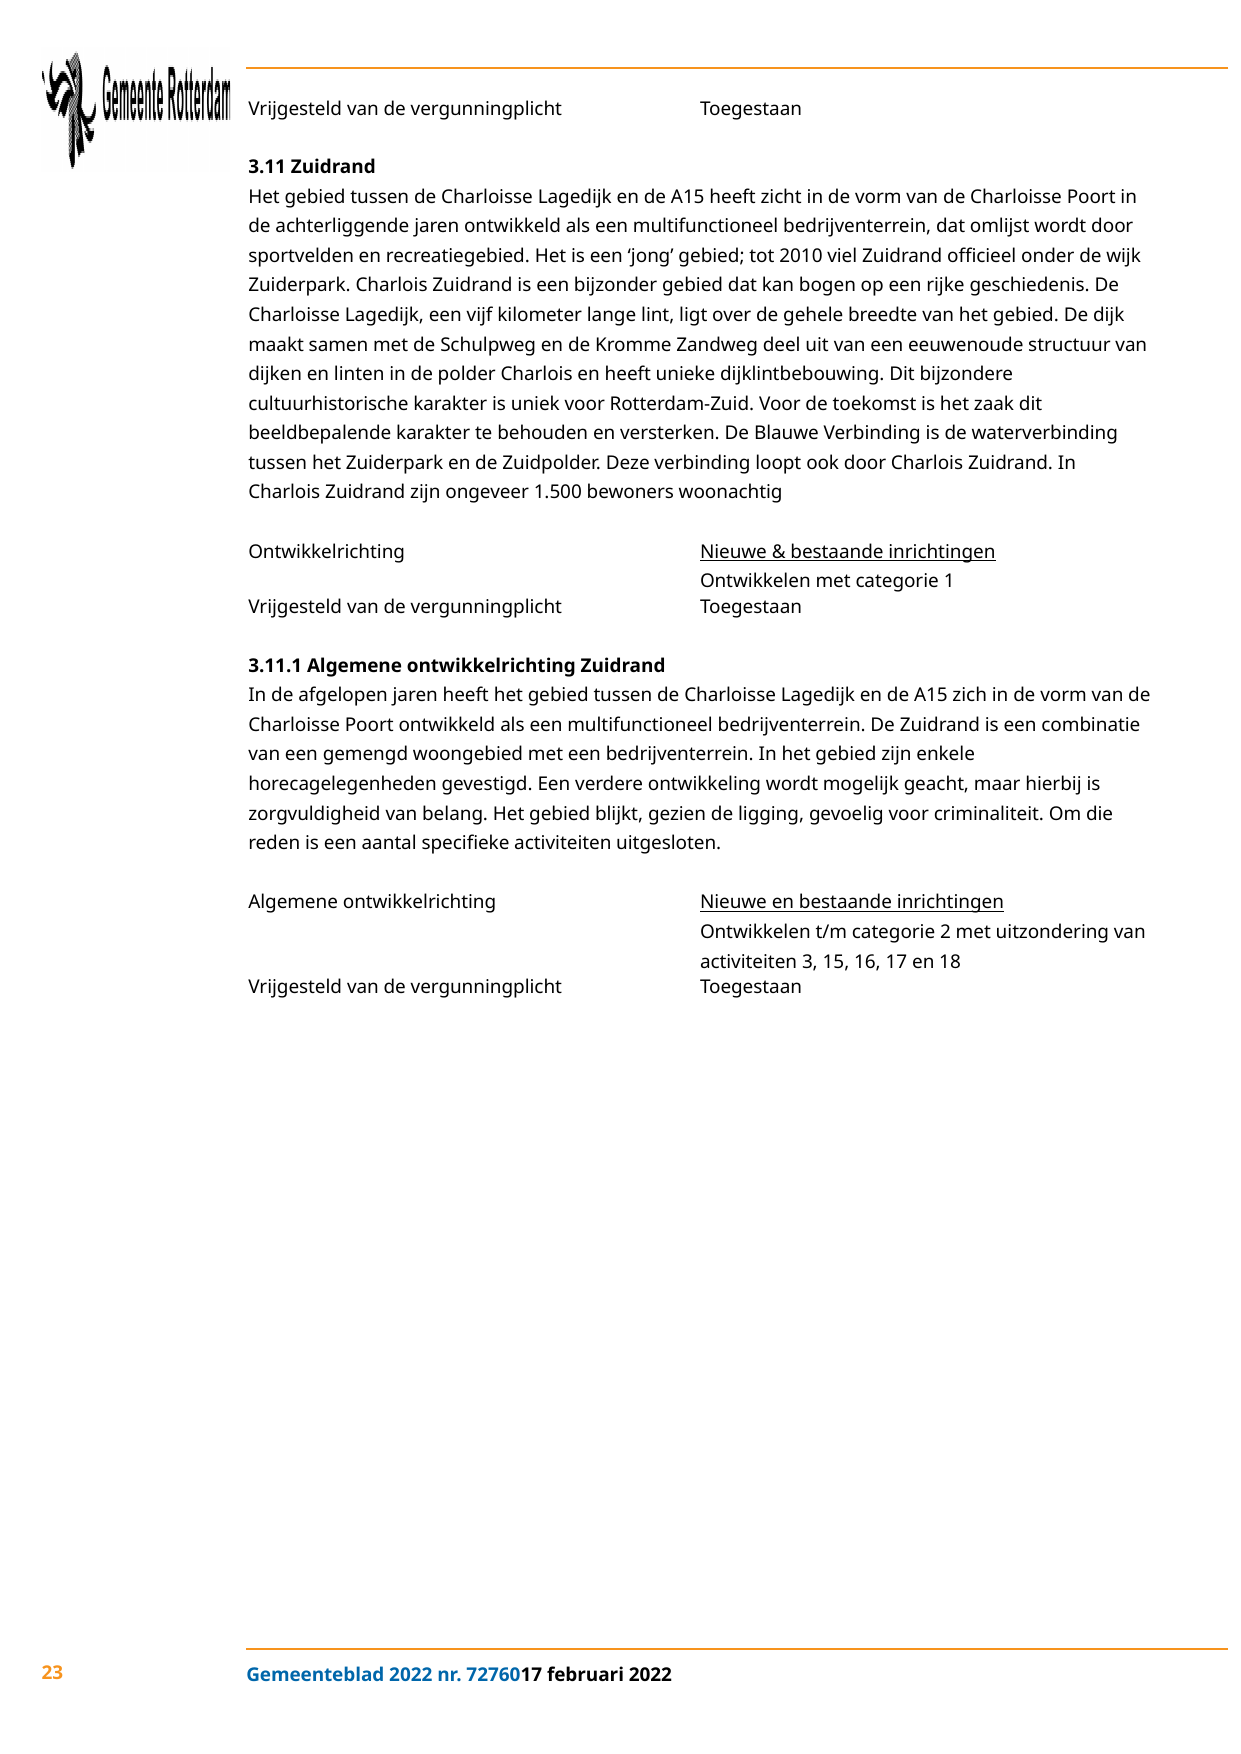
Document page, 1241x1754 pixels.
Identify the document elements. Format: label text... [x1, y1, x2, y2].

table_header Algemene ontwikkelrichting [248, 889, 700, 973]
text In de afgelopen jaren heeft het gebied tussen de Charloisse Lagedijk en de A15 zich in de vorm van de Charloisse Poort ontwikkeld als een multifunctioneel bedrijventerrein. De Zuidrand is een combinatie van een gemengd woongebied met een bedrijventerrein. In het gebied zijn enkele horecagelegenheden gevestigd. Een verdere ontwikkeling wordt mogelijk geacht, maar hierbij is zorgvuldigheid van belang. Het gebied blijkt, gezien de ligging, gevoelig voor criminaliteit. Om die reden is een aantal specifieke activiteiten uitgesloten. [248, 681, 1152, 855]
text 3.11 Zuidrand [248, 153, 1152, 179]
table_cell Toegestaan [700, 974, 1152, 999]
picture [41, 47, 231, 172]
text Het gebied tussen de Charloisse Lagedijk en de A15 heeft zicht in de vorm van de Charloisse Poort in de achterliggende jaren ontwikkeld als een multifunctioneel bedrijventerrein, dat omlijst wordt door sportvelden en recreatiegebied. Het is een ‘jong’ gebied; tot 2010 viel Zuidrand officieel onder de wijk Zuiderpark. Charlois Zuidrand is een bijzonder gebied dat kan bogen op een rijke geschiedenis. De Charloisse Lagedijk, een vijf kilometer lange lint, ligt over de gehele breedte van het gebied. De dijk maakt samen met de Schulpweg en de Kromme Zandweg deel uit van een eeuwenoude structuur van dijken en linten in de polder Charlois en heeft unieke dijklintbebouwing. Dit bijzondere cultuurhistorische karakter is uniek voor Rotterdam-Zuid. Voor de toekomst is het zaak dit beeldbepalende karakter te behouden en versterken. De Blauwe Verbinding is de waterverbinding tussen het Zuiderpark en de Zuidpolder. Deze verbinding loopt ook door Charlois Zuidrand. In Charlois Zuidrand zijn ongeveer 1.500 bewoners woonachtig [248, 183, 1152, 504]
table_header Nieuwe & bestaande inrichtingen Ontwikkelen met categorie 1 [700, 538, 1152, 593]
table_cell Toegestaan [700, 593, 1152, 619]
text 3.11.1 Algemene ontwikkelrichting Zuidrand [248, 652, 1152, 678]
table_header Nieuwe en bestaande inrichtingen Ontwikkelen t/m categorie 2 met uitzondering van activiteiten 3, 15, 16, 17 en 18 [700, 889, 1152, 973]
table_cell Vrijgesteld van de vergunningplicht [248, 95, 700, 121]
table_cell Vrijgesteld van de vergunningplicht [248, 974, 700, 999]
table_cell Vrijgesteld van de vergunningplicht [248, 593, 700, 619]
table_cell Toegestaan [700, 95, 1152, 121]
table_header Ontwikkelrichting [248, 538, 700, 593]
